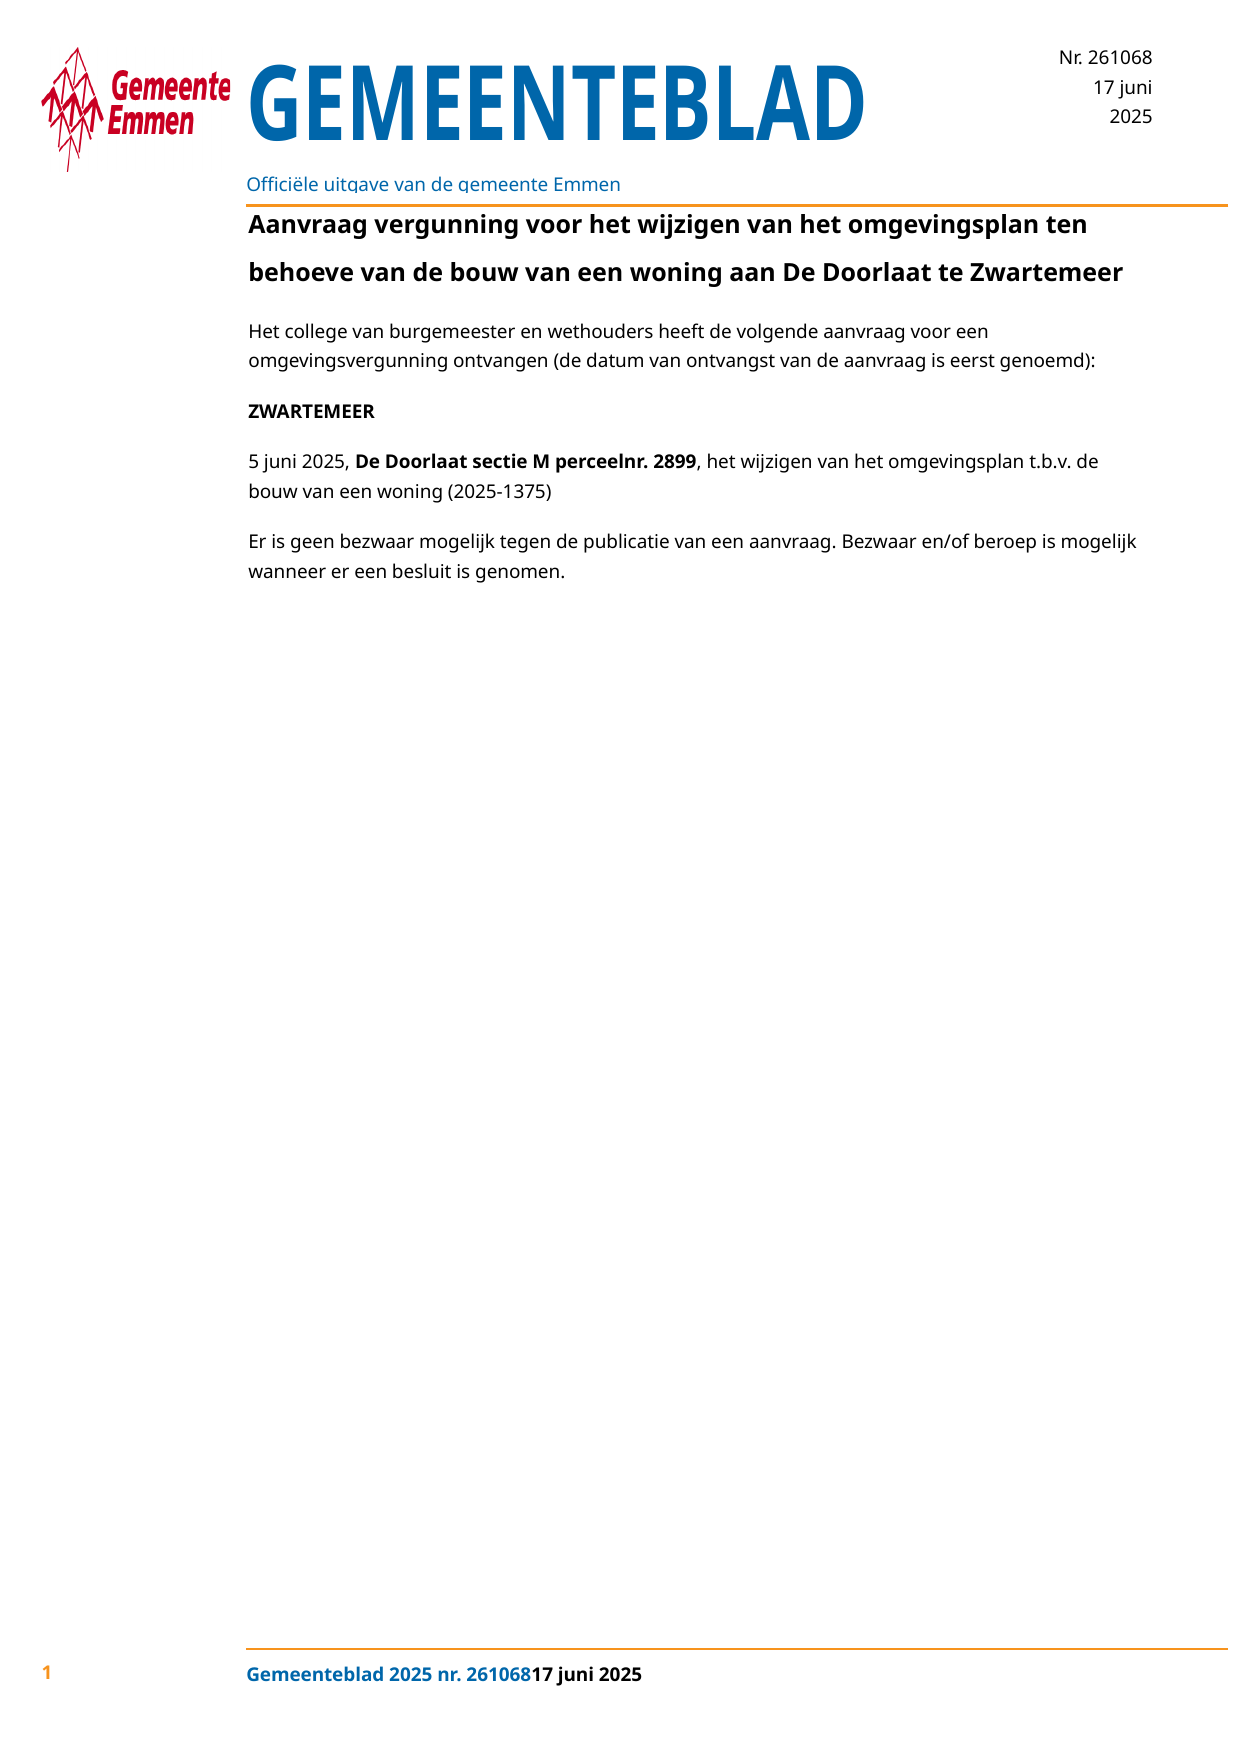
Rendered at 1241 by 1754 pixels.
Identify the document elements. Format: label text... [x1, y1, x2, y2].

text Het college van burgemeester en wethouders heeft de volgende aanvraag voor een omgevingsvergunning ontvangen (de datum van ontvangst van de aanvraag is eerst genoemd): [248, 318, 1152, 373]
picture [41, 47, 231, 172]
text Er is geen bezwaar mogelijk tegen de publicatie van een aanvraag. Bezwaar en/of beroep is mogelijk wanneer er een besluit is genomen. [248, 528, 1152, 584]
text 5 juni 2025, De Doorlaat sectie M perceelnr. 2899, het wijzigen van het omgevingsplan t.b.v. de bouw van een woning (2025-1375) [248, 448, 1152, 504]
text ZWARTEMEER [248, 398, 1152, 424]
text Aanvraag vergunning voor het wijzigen van het omgevingsplan ten behoeve van de bouw van een woning aan De Doorlaat te Zwartemeer [248, 207, 1152, 288]
